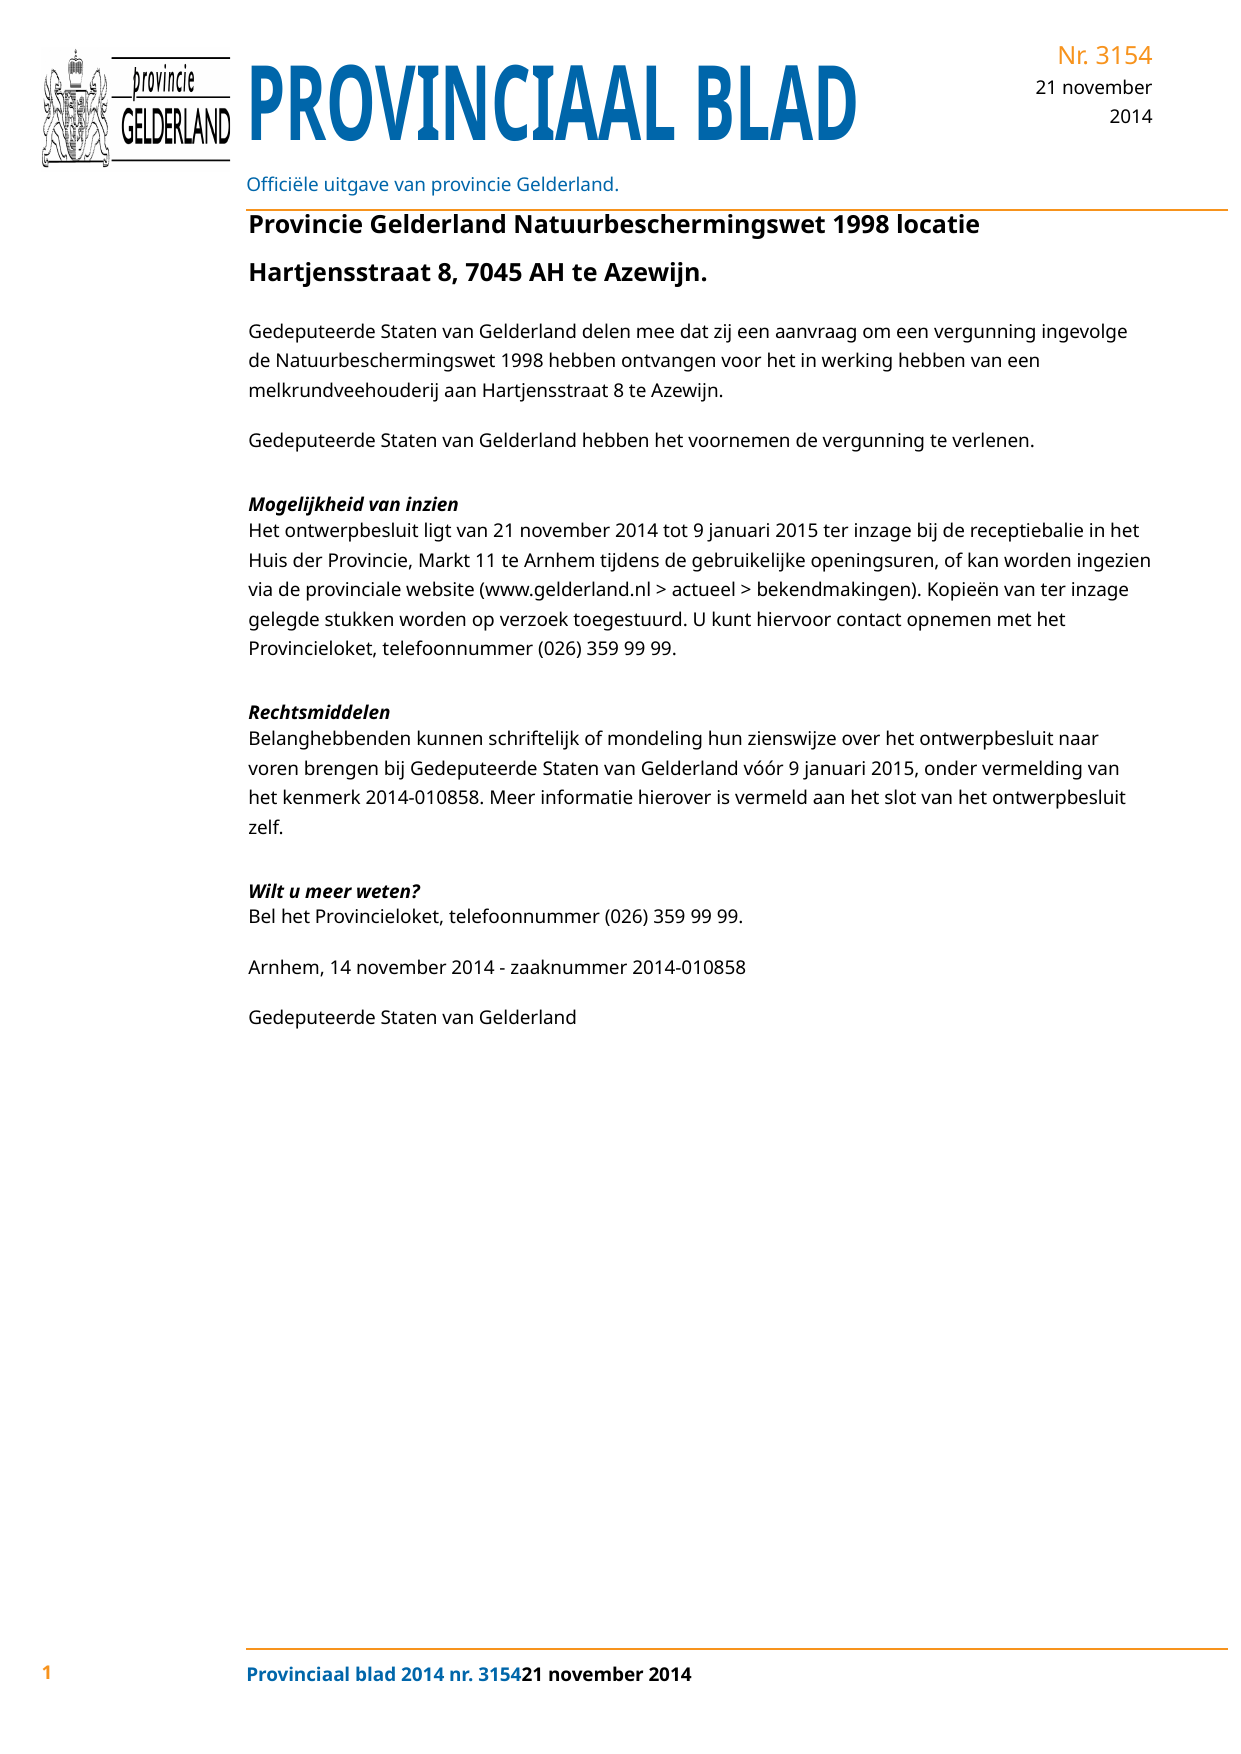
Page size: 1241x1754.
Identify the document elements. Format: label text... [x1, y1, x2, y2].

text Wilt u meer weten? [248, 878, 1152, 904]
text Mogelijkheid van inzien [248, 491, 1152, 517]
text Gedeputeerde Staten van Gelderland delen mee dat zij een aanvraag om een vergunning ingevolge de Natuurbeschermingswet 1998 hebben ontvangen voor het in werking hebben van een melkrundveehouderij aan Hartjensstraat 8 te Azewijn. [248, 318, 1152, 403]
text Provincie Gelderland Natuurbeschermingswet 1998 locatie Hartjensstraat 8, 7045 AH te Azewijn. [248, 211, 1152, 288]
text Gedeputeerde Staten van Gelderland [248, 1004, 1152, 1030]
text Gedeputeerde Staten van Gelderland hebben het voornemen de vergunning te verlenen. [248, 427, 1152, 453]
text Arnhem, 14 november 2014 - zaaknummer 2014-010858 [248, 954, 1152, 980]
text Belanghebbenden kunnen schriftelijk of mondeling hun zienswijze over het ontwerpbesluit naar voren brengen bij Gedeputeerde Staten van Gelderland vóór 9 januari 2015, onder vermelding van het kenmerk 2014-010858. Meer informatie hierover is vermeld aan het slot van het ontwerpbesluit zelf. [248, 725, 1152, 840]
text Bel het Provincieloket, telefoonnummer (026) 359 99 99. [248, 904, 1152, 929]
text Rechtsmiddelen [248, 699, 1152, 725]
text Het ontwerpbesluit ligt van 21 november 2014 tot 9 januari 2015 ter inzage bij de receptiebalie in het Huis der Provincie, Markt 11 te Arnhem tijdens de gebruikelijke openingsuren, of kan worden ingezien via de provinciale website (www.gelderland.nl > actueel > bekendmakingen). Kopieën van ter inzage gelegde stukken worden op verzoek toegestuurd. U kunt hiervoor contact opnemen met het Provincieloket, telefoonnummer (026) 359 99 99. [248, 517, 1152, 661]
picture [41, 47, 231, 172]
